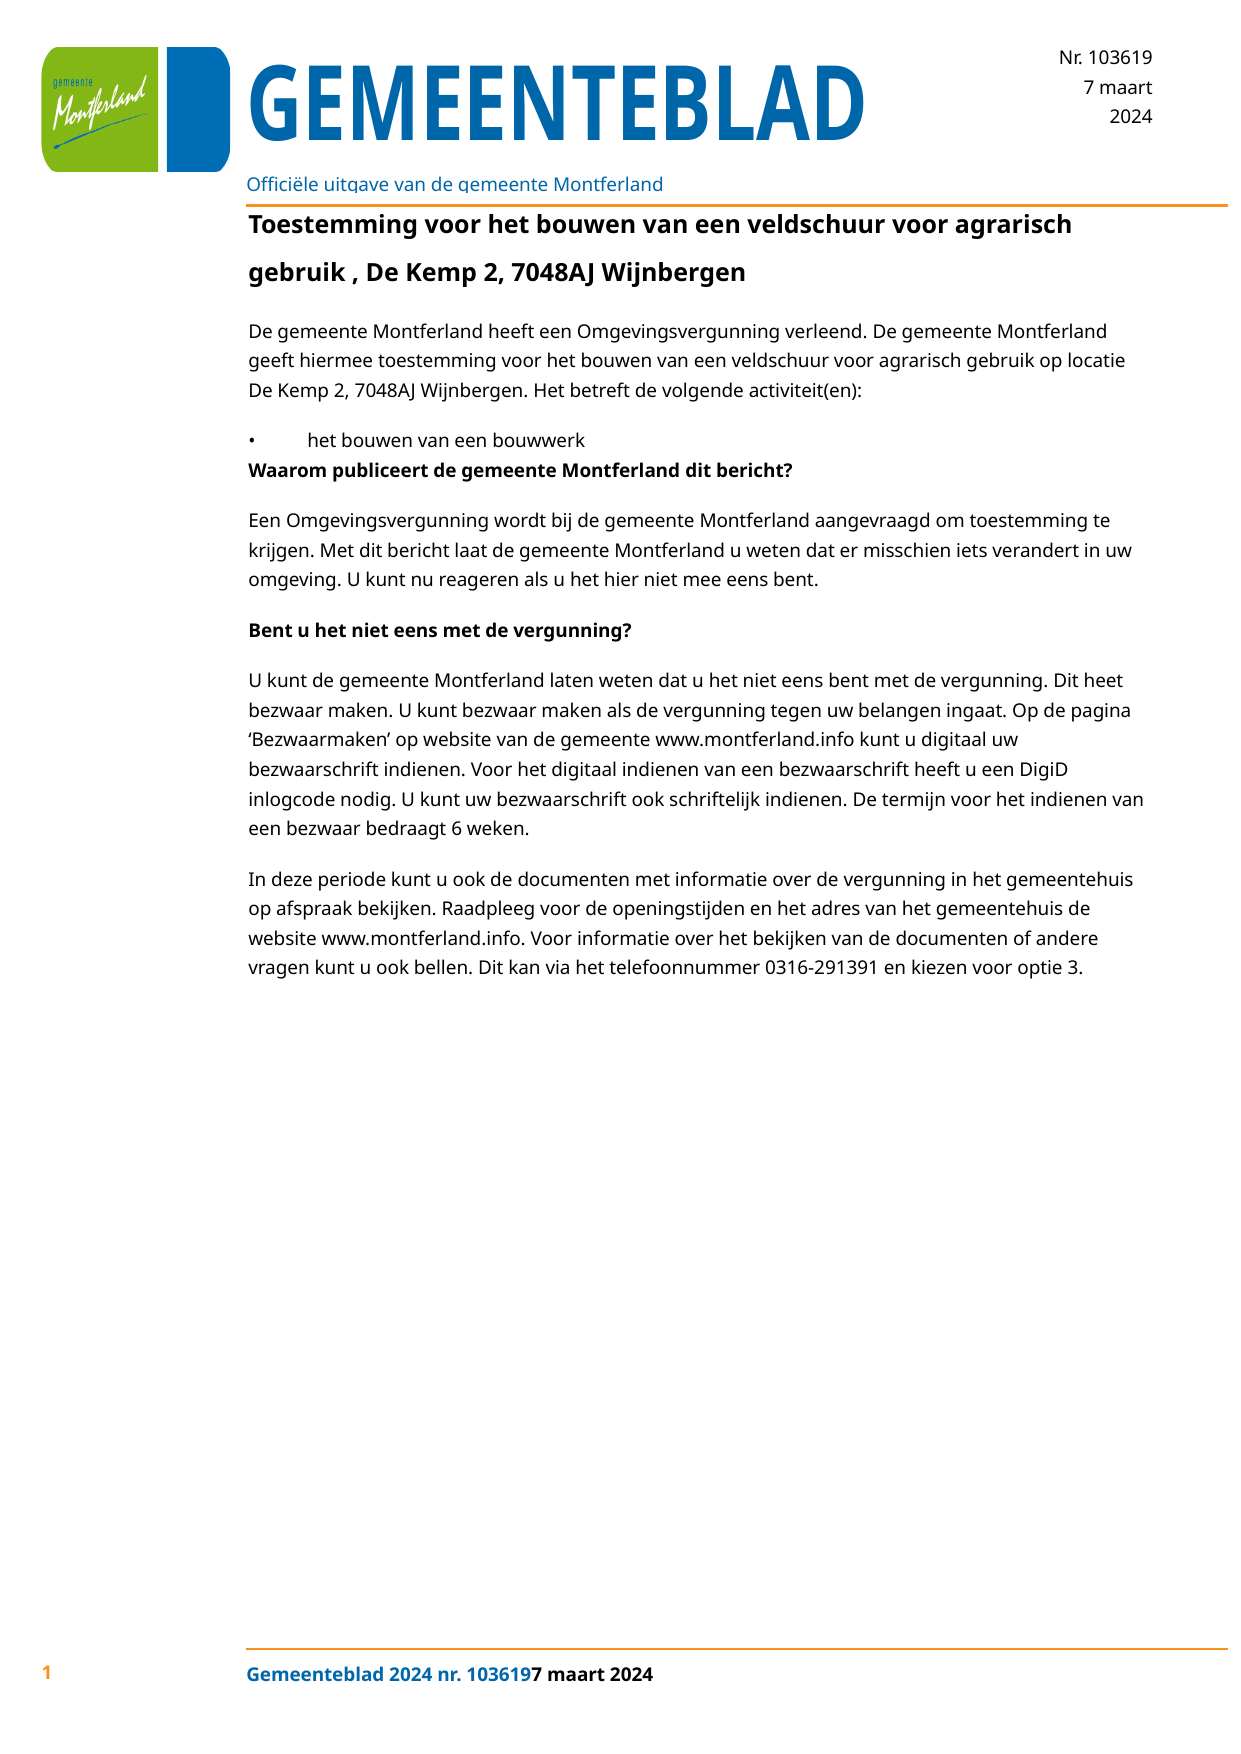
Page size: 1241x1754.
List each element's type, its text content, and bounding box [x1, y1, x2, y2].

text De gemeente Montferland heeft een Omgevingsvergunning verleend. De gemeente Montferland geeft hiermee toestemming voor het bouwen van een veldschuur voor agrarisch gebruik op locatie De Kemp 2, 7048AJ Wijnbergen. Het betreft de volgende activiteit(en): [248, 318, 1152, 403]
list het bouwen van een bouwwerk [248, 427, 1152, 453]
text Bent u het niet eens met de vergunning? [248, 617, 1152, 643]
text In deze periode kunt u ook de documenten met informatie over de vergunning in het gemeentehuis op afspraak bekijken. Raadpleeg voor de openingstijden en het adres van het gemeentehuis de website www.montferland.info. Voor informatie over het bekijken van de documenten of andere vragen kunt u ook bellen. Dit kan via het telefoonnummer 0316-291391 en kiezen voor optie 3. [248, 866, 1152, 980]
text Een Omgevingsvergunning wordt bij de gemeente Montferland aangevraagd om toestemming te krijgen. Met dit bericht laat de gemeente Montferland u weten dat er misschien iets verandert in uw omgeving. U kunt nu reageren als u het hier niet mee eens bent. [248, 507, 1152, 592]
text U kunt de gemeente Montferland laten weten dat u het niet eens bent met de vergunning. Dit heet bezwaar maken. U kunt bezwaar maken als de vergunning tegen uw belangen ingaat. Op de pagina ‘Bezwaarmaken’ op website van de gemeente www.montferland.info kunt u digitaal uw bezwaarschrift indienen. Voor het digitaal indienen van een bezwaarschrift heeft u een DigiD inlogcode nodig. U kunt uw bezwaarschrift ook schriftelijk indienen. De termijn voor het indienen van een bezwaar bedraagt 6 weken. [248, 667, 1152, 841]
picture [41, 47, 231, 172]
text Toestemming voor het bouwen van een veldschuur voor agrarisch gebruik , De Kemp 2, 7048AJ Wijnbergen [248, 207, 1152, 288]
text Waarom publiceert de gemeente Montferland dit bericht? [248, 457, 1152, 483]
